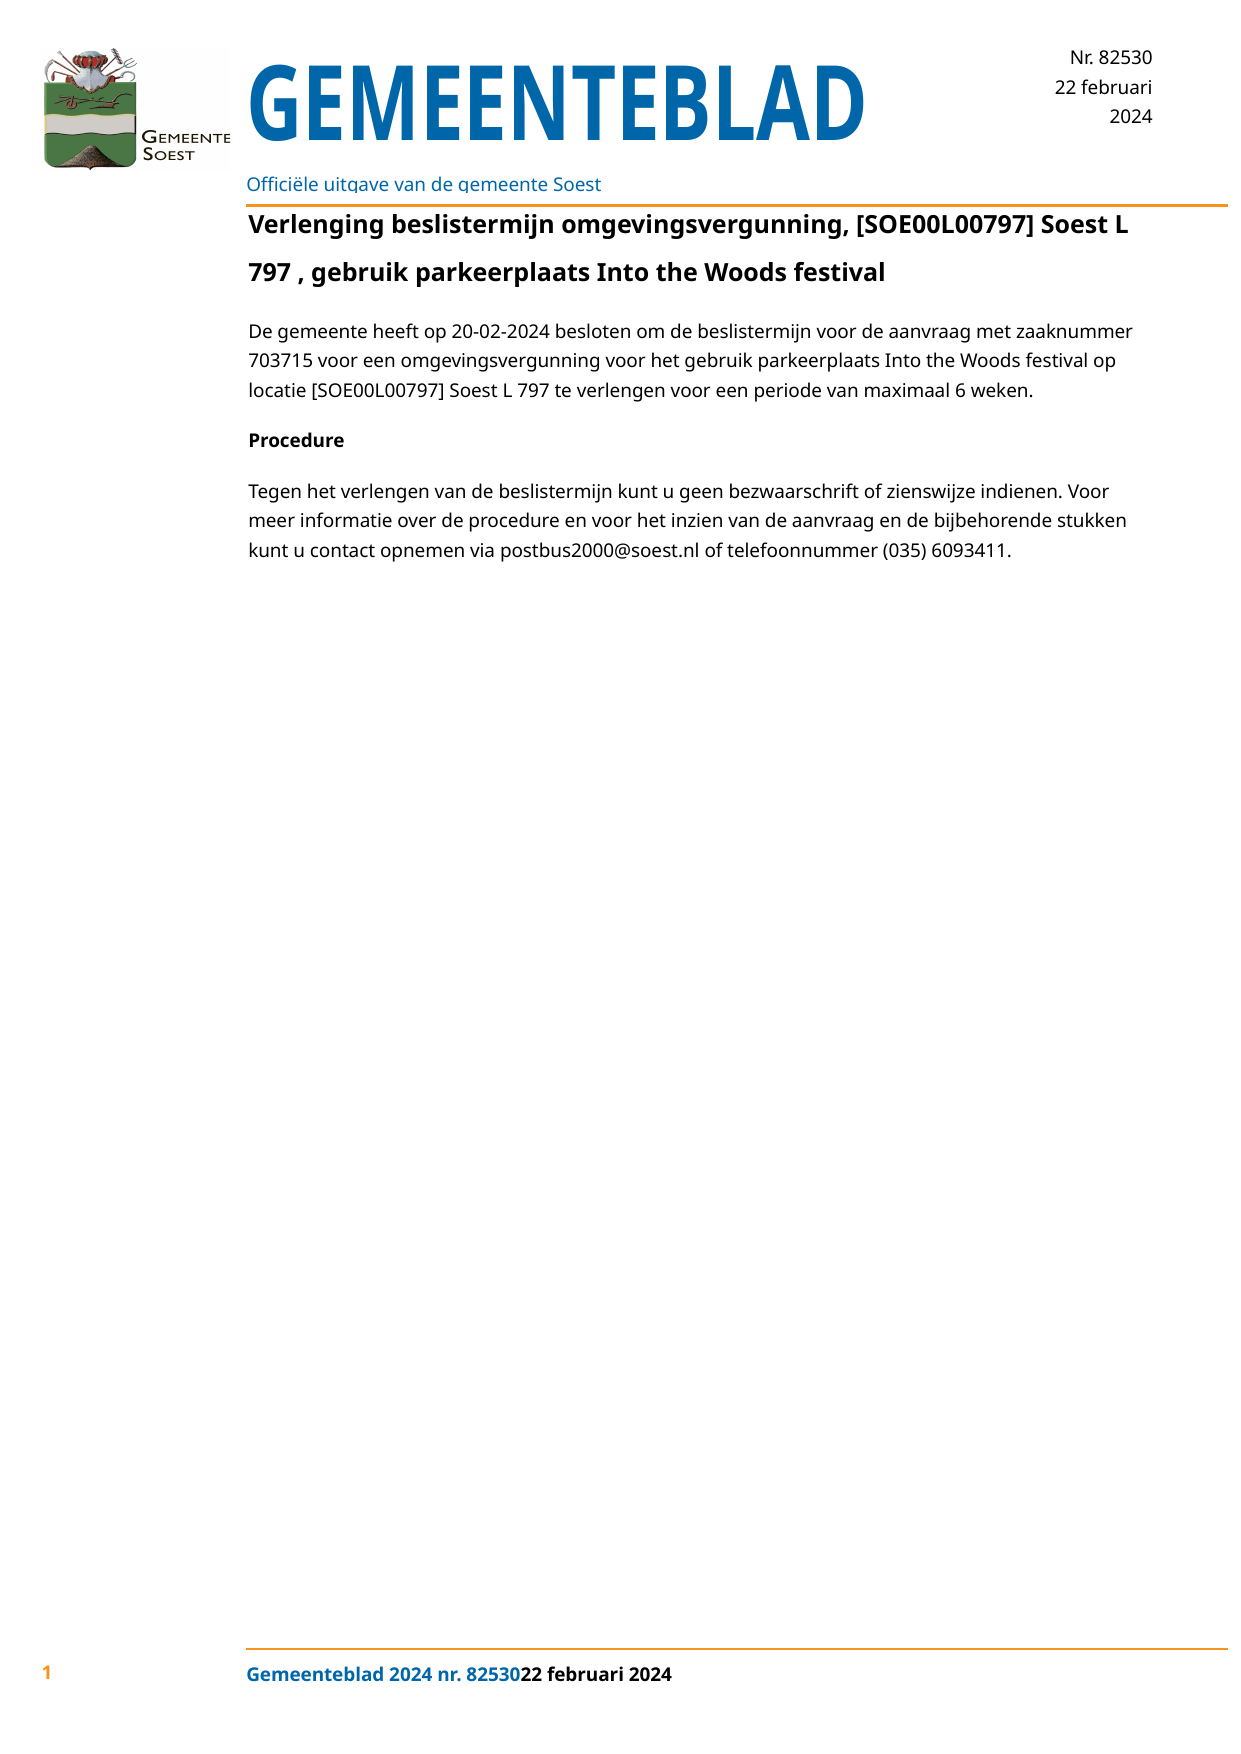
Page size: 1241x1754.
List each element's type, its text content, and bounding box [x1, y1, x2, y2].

text Verlenging beslistermijn omgevingsvergunning, [SOE00L00797] Soest L 797 , gebruik parkeerplaats Into the Woods festival [248, 207, 1152, 288]
picture [41, 47, 231, 172]
text Procedure [248, 427, 1152, 453]
text Tegen het verlengen van de beslistermijn kunt u geen bezwaarschrift of zienswijze indienen. Voor meer informatie over de procedure en voor het inzien van de aanvraag en de bijbehorende stukken kunt u contact opnemen via postbus2000@soest.nl of telefoonnummer (035) 6093411. [248, 478, 1152, 563]
text De gemeente heeft op 20-02-2024 besloten om de beslistermijn voor de aanvraag met zaaknummer 703715 voor een omgevingsvergunning voor het gebruik parkeerplaats Into the Woods festival op locatie [SOE00L00797] Soest L 797 te verlengen voor een periode van maximaal 6 weken. [248, 318, 1152, 403]
